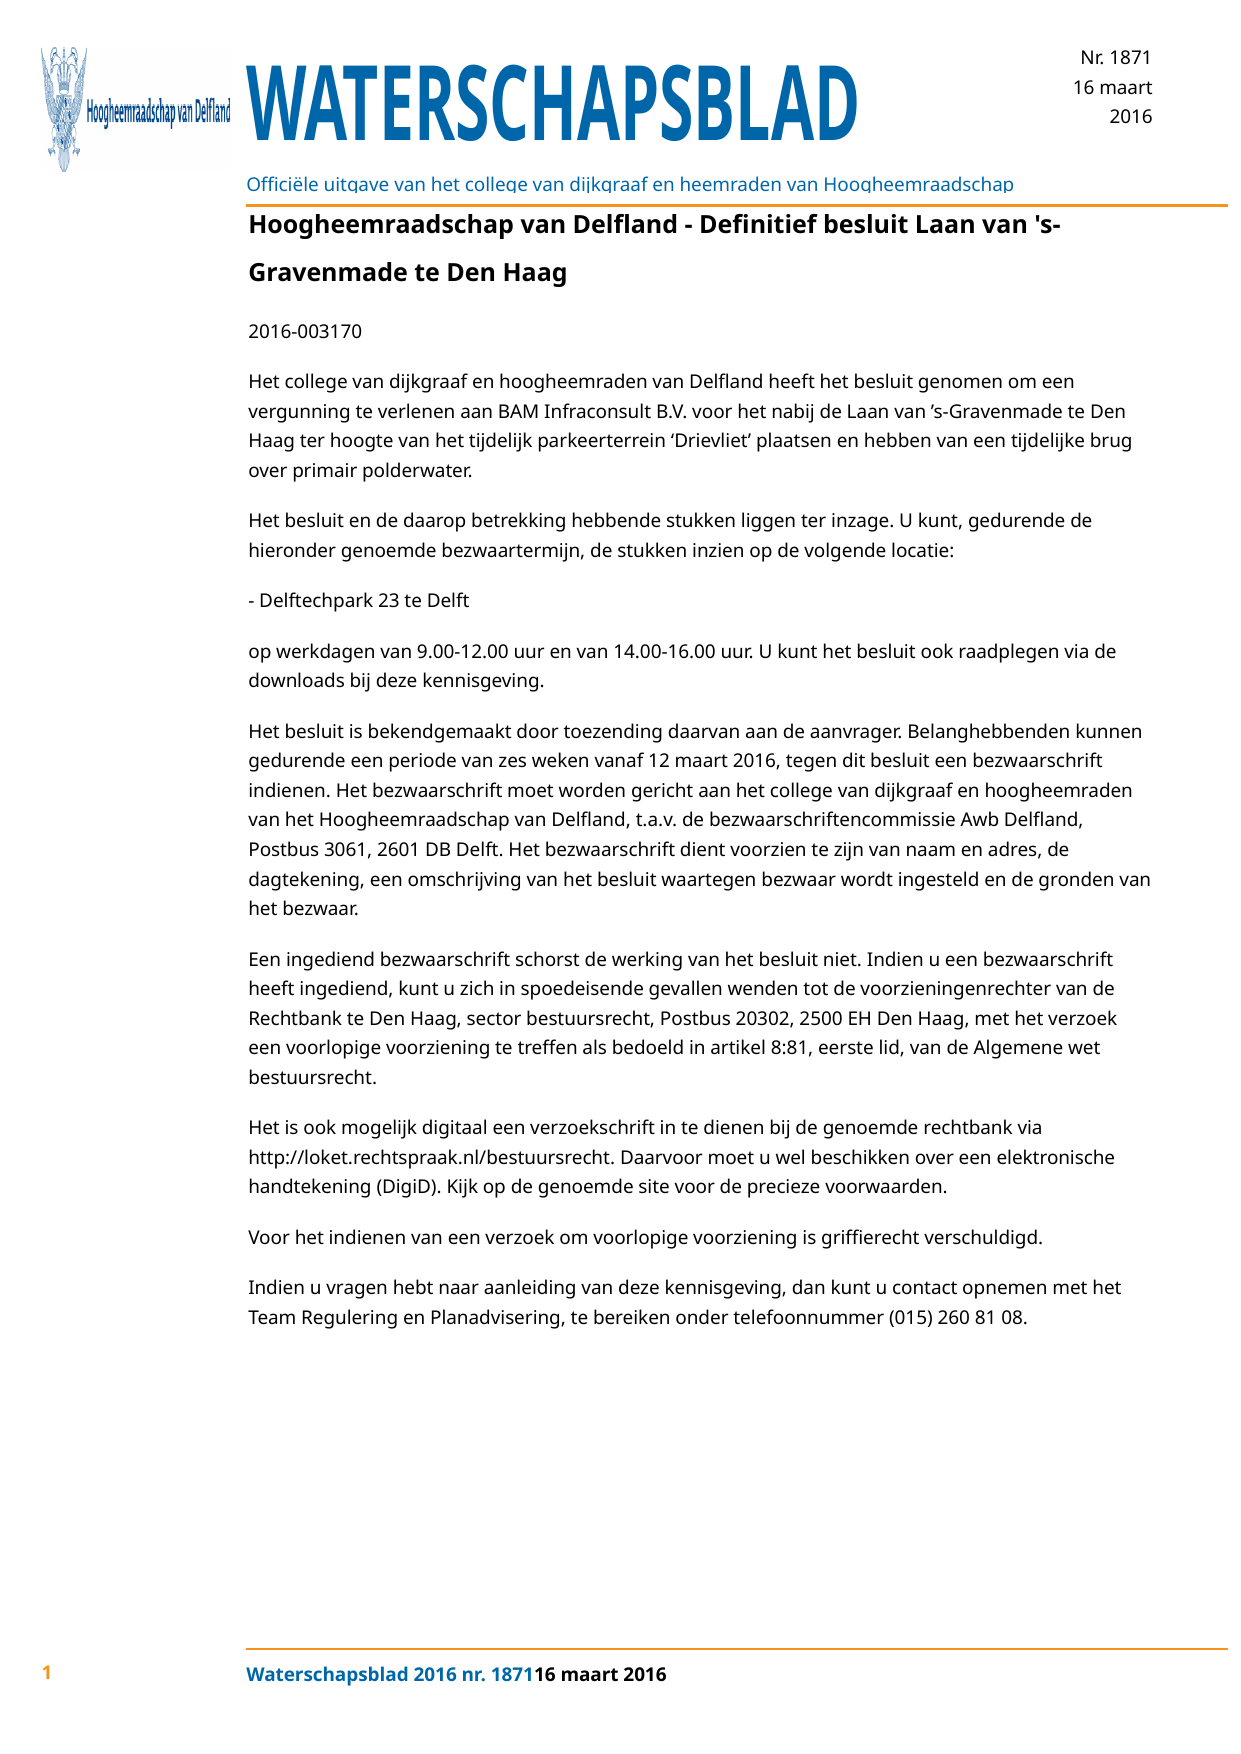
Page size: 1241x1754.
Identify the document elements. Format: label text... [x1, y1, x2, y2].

picture [41, 47, 231, 172]
text Voor het indienen van een verzoek om voorlopige voorziening is griffierecht verschuldigd. [248, 1224, 1152, 1250]
text Het is ook mogelijk digitaal een verzoekschrift in te dienen bij de genoemde rechtbank via http://loket.rechtspraak.nl/bestuursrecht. Daarvoor moet u wel beschikken over een elektronische handtekening (DigiD). Kijk op de genoemde site voor de precieze voorwaarden. [248, 1114, 1152, 1199]
text Het besluit is bekendgemaakt door toezending daarvan aan de aanvrager. Belanghebbenden kunnen gedurende een periode van zes weken vanaf 12 maart 2016, tegen dit besluit een bezwaarschrift indienen. Het bezwaarschrift moet worden gericht aan het college van dijkgraaf en hoogheemraden van het Hoogheemraadschap van Delfland, t.a.v. de bezwaarschriftencommissie Awb Delfland, Postbus 3061, 2601 DB Delft. Het bezwaarschrift dient voorzien te zijn van naam en adres, de dagtekening, een omschrijving van het besluit waartegen bezwaar wordt ingesteld en de gronden van het bezwaar. [248, 718, 1152, 921]
text Indien u vragen hebt naar aanleiding van deze kennisgeving, dan kunt u contact opnemen met het Team Regulering en Planadvisering, te bereiken onder telefoonnummer (015) 260 81 08. [248, 1274, 1152, 1330]
text Het besluit en de daarop betrekking hebbende stukken liggen ter inzage. U kunt, gedurende de hieronder genoemde bezwaartermijn, de stukken inzien op de volgende locatie: [248, 507, 1152, 563]
text - Delftechpark 23 te Delft [248, 587, 1152, 613]
text Een ingediend bezwaarschrift schorst de werking van het besluit niet. Indien u een bezwaarschrift heeft ingediend, kunt u zich in spoedeisende gevallen wenden tot de voorzieningenrechter van de Rechtbank te Den Haag, sector bestuursrecht, Postbus 20302, 2500 EH Den Haag, met het verzoek een voorlopige voorziening te treffen als bedoeld in artikel 8:81, eerste lid, van de Algemene wet bestuursrecht. [248, 946, 1152, 1090]
text Hoogheemraadschap van Delfland - Definitief besluit Laan van 's-Gravenmade te Den Haag [248, 207, 1152, 288]
text Het college van dijkgraaf en hoogheemraden van Delfland heeft het besluit genomen om een vergunning te verlenen aan BAM Infraconsult B.V. voor het nabij de Laan van ’s-Gravenmade te Den Haag ter hoogte van het tijdelijk parkeerterrein ‘Drievliet’ plaatsen en hebben van een tijdelijke brug over primair polderwater. [248, 368, 1152, 483]
text 2016-003170 [248, 318, 1152, 344]
text op werkdagen van 9.00-12.00 uur en van 14.00-16.00 uur. U kunt het besluit ook raadplegen via de downloads bij deze kennisgeving. [248, 638, 1152, 693]
